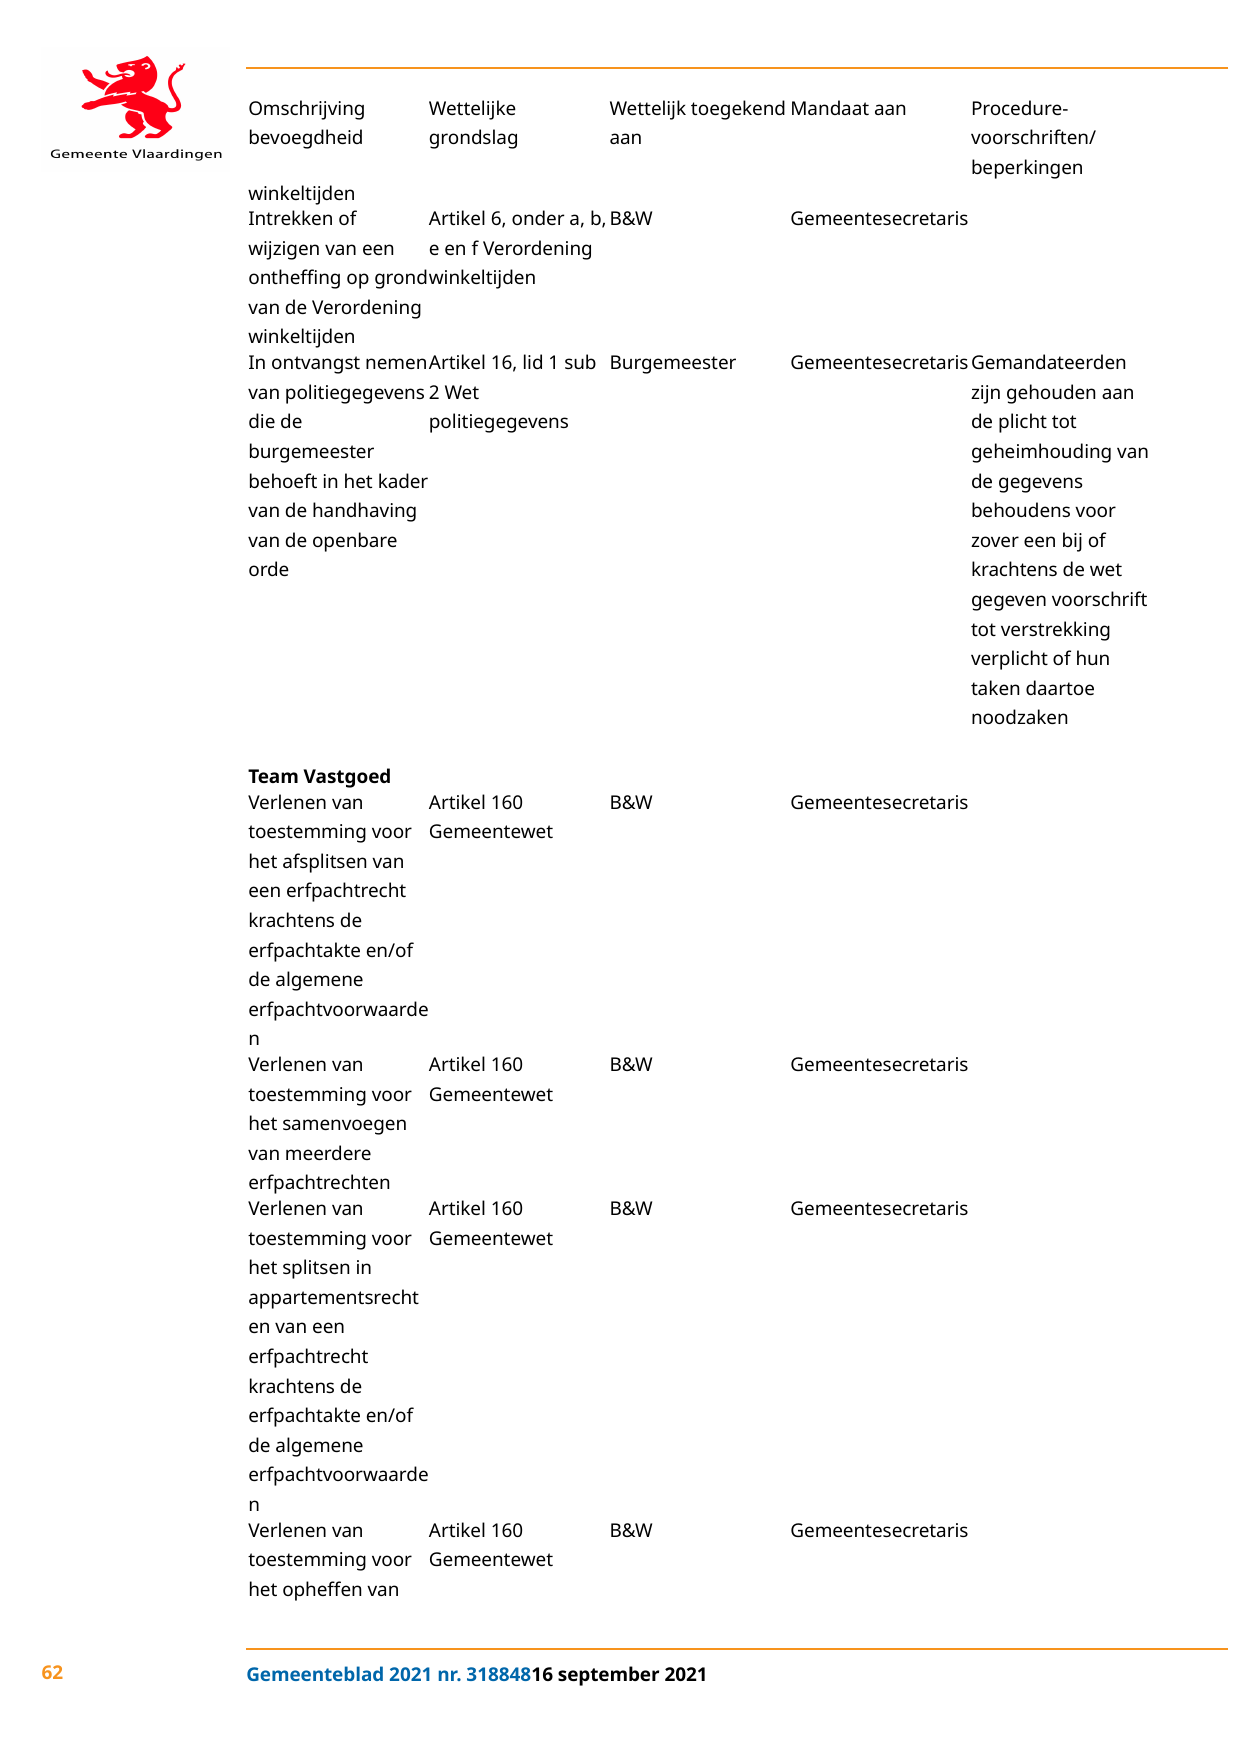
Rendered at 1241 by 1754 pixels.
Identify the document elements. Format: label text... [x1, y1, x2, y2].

table_cell Intrekken of wijzigen van een ontheffing op grond van de Verordening winkeltijden [248, 205, 429, 349]
table_cell Gemeentesecretaris [790, 1051, 971, 1195]
table_cell Verlenen van toestemming voor het samenvoegen van meerdere erfpachtrechten [248, 1051, 429, 1195]
table_cell Artikel 16, lid 1 sub 2 Wet politiegegevens [429, 350, 609, 730]
table_cell [429, 180, 609, 205]
table_cell Verlenen van toestemming voor het afsplitsen van een erfpachtrecht krachtens de erfpachtakte en/of de algemene erfpachtvoorwaarden [248, 789, 429, 1051]
table_header [609, 763, 790, 789]
table_cell Gemeentesecretaris [790, 789, 971, 1051]
table_header Omschrijving bevoegdheid [248, 95, 429, 180]
table_cell B&W [609, 1195, 790, 1517]
table_cell Verlenen van toestemming voor het splitsen in appartementsrechten van een erfpachtrecht krachtens de erfpachtakte en/of de algemene erfpachtvoorwaarden [248, 1195, 429, 1517]
table_cell B&W [609, 1051, 790, 1195]
table_cell B&W [609, 789, 790, 1051]
table_cell [971, 1051, 1152, 1195]
table_cell [971, 1195, 1152, 1517]
table_cell Artikel 160 Gemeentewet [429, 789, 609, 1051]
table_header [429, 763, 609, 789]
table_cell Burgemeester [609, 350, 790, 730]
table_cell In ontvangst nemen van politiegegevens die de burgemeester behoeft in het kader van de handhaving van de openbare orde [248, 350, 429, 730]
table_cell [790, 180, 971, 205]
table_cell B&W [609, 1517, 790, 1602]
table_cell Artikel 160 Gemeentewet [429, 1051, 609, 1195]
table_cell Verlenen van toestemming voor het opheffen van [248, 1517, 429, 1602]
table_cell B&W [609, 205, 790, 349]
table_cell Gemeentesecretaris [790, 1517, 971, 1602]
table_cell Gemeentesecretaris [790, 1195, 971, 1517]
table_cell [609, 180, 790, 205]
table_cell Artikel 160 Gemeentewet [429, 1517, 609, 1602]
table_cell [971, 789, 1152, 1051]
table_cell Artikel 160 Gemeentewet [429, 1195, 609, 1517]
table_header Procedure-voorschriften/beperkingen [971, 95, 1152, 180]
table_header Mandaat aan [790, 95, 971, 180]
table_header [971, 763, 1152, 789]
table_header Wettelijke grondslag [429, 95, 609, 180]
table_cell winkeltijden [248, 180, 429, 205]
table_cell [971, 180, 1152, 205]
table_header Team Vastgoed [248, 763, 429, 789]
table_header [790, 763, 971, 789]
table_cell Artikel 6, onder a, b, e en f Verordening winkeltijden [429, 205, 609, 349]
table_cell Gemandateerden zijn gehouden aan de plicht tot geheimhouding van de gegevens behoudens voor zover een bij of krachtens de wet gegeven voorschrift tot verstrekking verplicht of hun taken daartoe noodzaken [971, 350, 1152, 730]
table_cell [971, 205, 1152, 349]
table_cell Gemeentesecretaris [790, 350, 971, 730]
table_cell [971, 1517, 1152, 1602]
table_cell Gemeentesecretaris [790, 205, 971, 349]
picture [41, 47, 231, 172]
table_header Wettelijk toegekend aan [609, 95, 790, 180]
